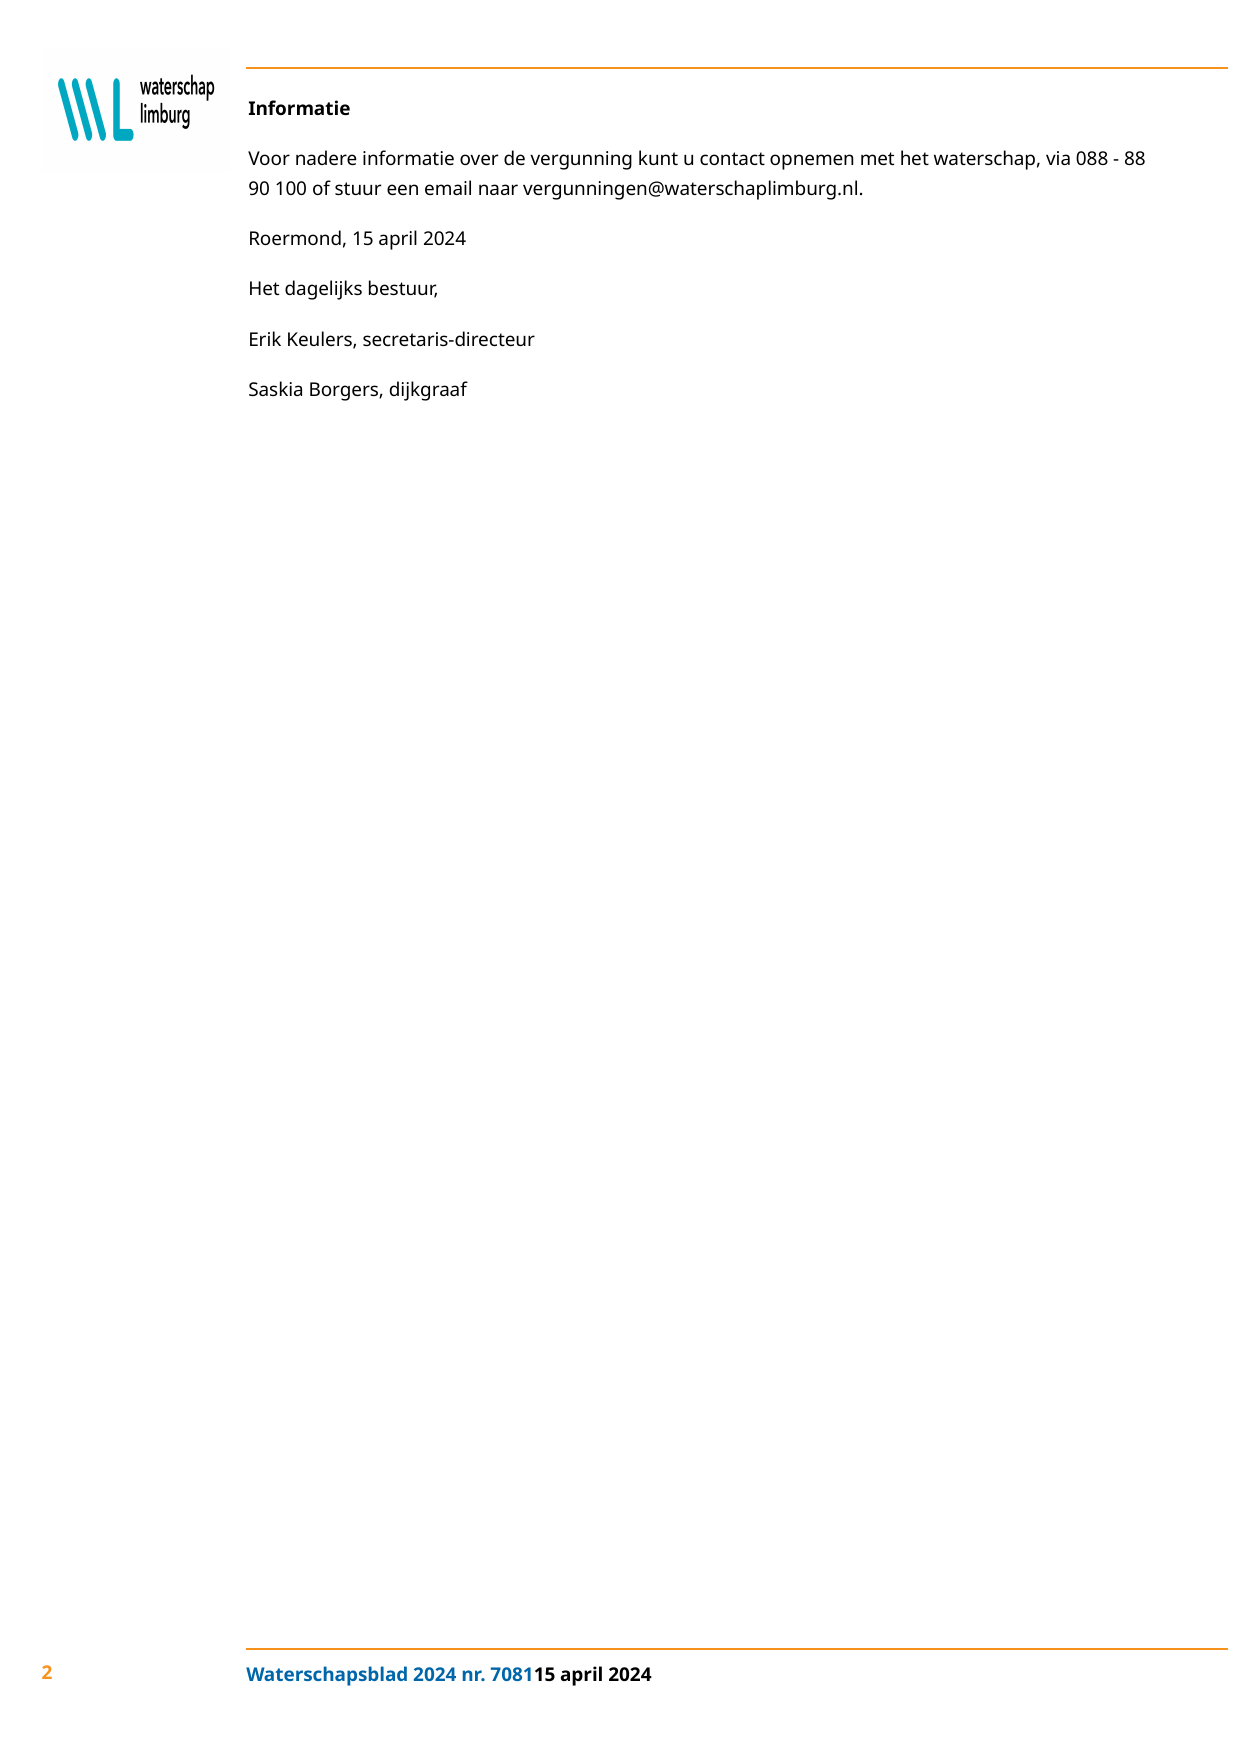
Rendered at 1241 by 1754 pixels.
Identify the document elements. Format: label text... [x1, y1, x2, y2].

text Informatie [248, 95, 1152, 121]
text Erik Keulers, secretaris-directeur [248, 326, 1152, 352]
text Het dagelijks bestuur, [248, 276, 1152, 301]
picture [41, 47, 231, 172]
text Voor nadere informatie over de vergunning kunt u contact opnemen met het waterschap, via 088 - 88 90 100 of stuur een email naar vergunningen@waterschaplimburg.nl. [248, 145, 1152, 201]
text Roermond, 15 april 2024 [248, 225, 1152, 251]
text Saskia Borgers, dijkgraaf [248, 376, 1152, 402]
